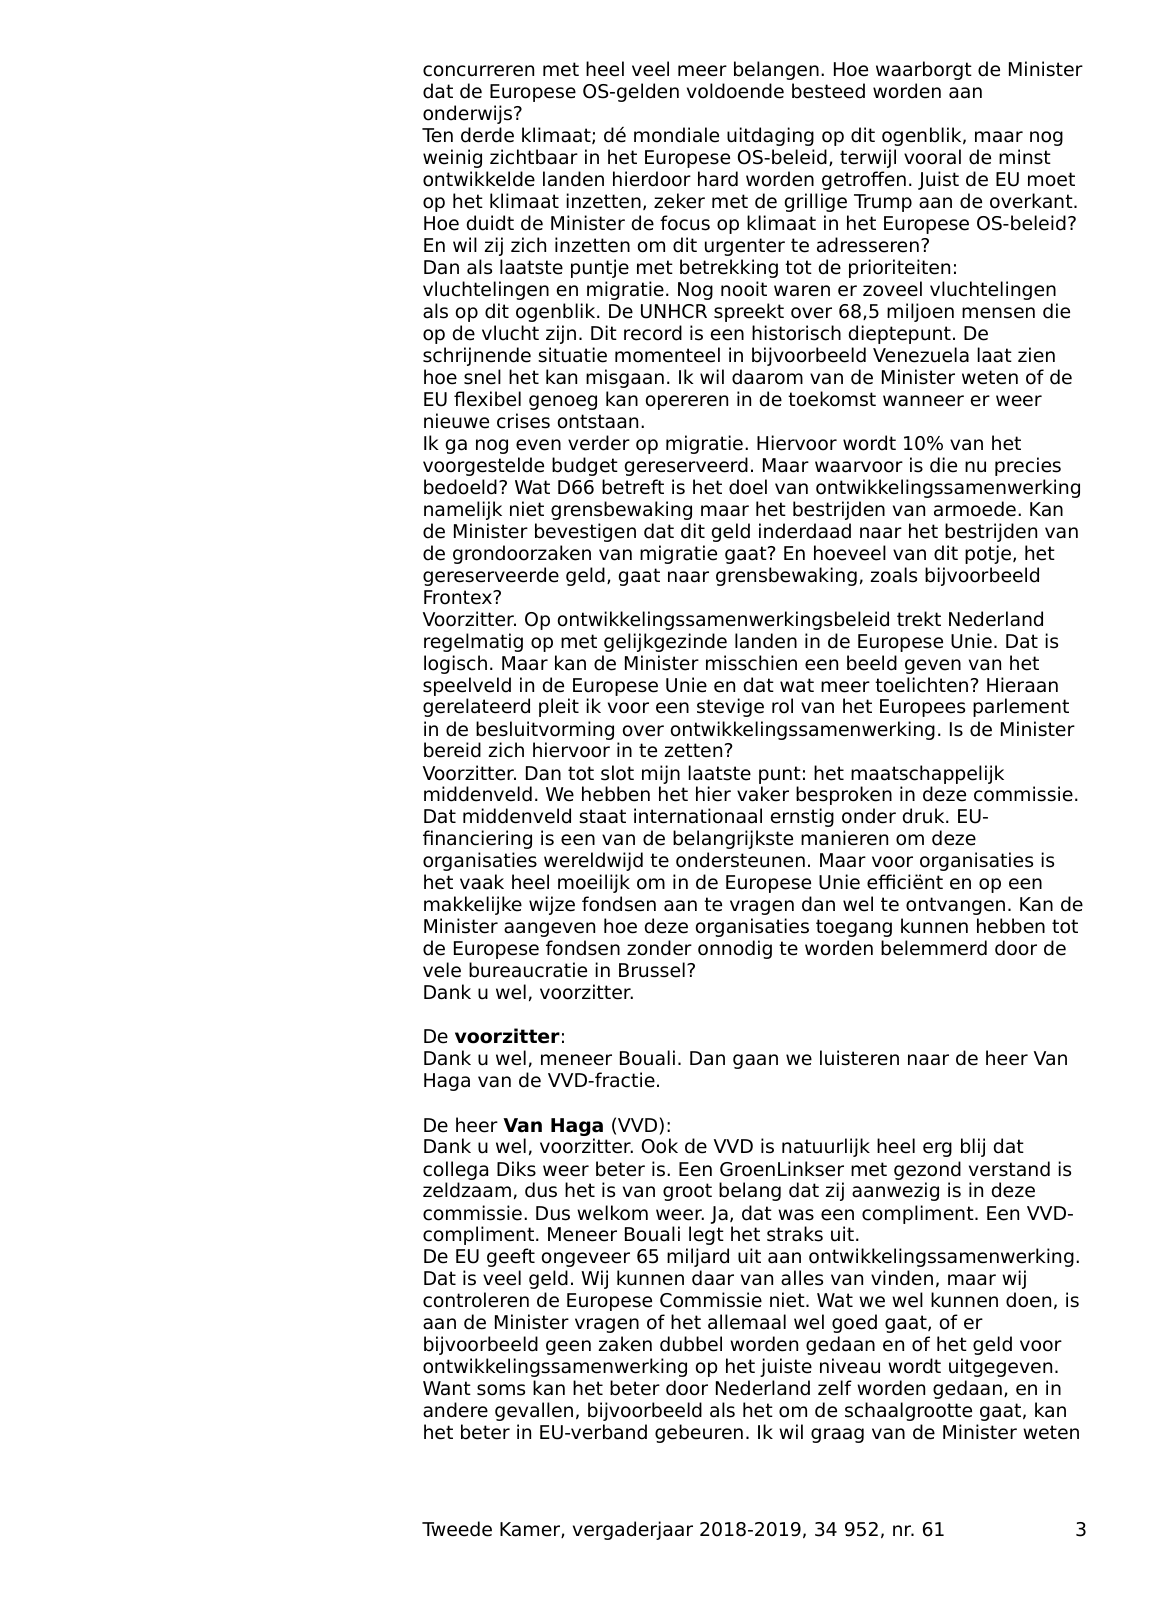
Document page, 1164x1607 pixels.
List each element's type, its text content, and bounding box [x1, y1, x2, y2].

text concurreren met heel veel meer belangen. Hoe waarborgt de Minister dat de Europese OS-gelden voldoende besteed worden aan onderwijs? [422, 59, 1087, 125]
text Dank u wel, meneer Bouali. Dan gaan we luisteren naar de heer Van Haga van de VVD-fractie. [422, 1048, 1087, 1092]
text Voorzitter. Dan tot slot mijn laatste punt: het maatschappelijk middenveld. We hebben het hier vaker besproken in deze commissie. Dat middenveld staat internationaal ernstig onder druk. EU-financiering is een van de belangrijkste manieren om deze organisaties wereldwijd te ondersteunen. Maar voor organisaties is het vaak heel moeilijk om in de Europese Unie efficiënt en op een makkelijke wijze fondsen aan te vragen dan wel te ontvangen. Kan de Minister aangeven hoe deze organisaties toegang kunnen hebben tot de Europese fondsen zonder onnodig te worden belemmerd door de vele bureaucratie in Brussel? [422, 762, 1087, 982]
text Dank u wel, voorzitter. [422, 982, 1087, 1004]
text De voorzitter: [422, 1026, 1087, 1048]
text Voorzitter. Op ontwikkelingssamenwerkingsbeleid trekt Nederland regelmatig op met gelijkgezinde landen in de Europese Unie. Dat is logisch. Maar kan de Minister misschien een beeld geven van het speelveld in de Europese Unie en dat wat meer toelichten? Hieraan gerelateerd pleit ik voor een stevige rol van het Europees parlement in de besluitvorming over ontwikkelingssamenwerking. Is de Minister bereid zich hiervoor in te zetten? [422, 608, 1087, 762]
text De heer Van Haga (VVD): [422, 1114, 1087, 1136]
text Ten derde klimaat; dé mondiale uitdaging op dit ogenblik, maar nog weinig zichtbaar in het Europese OS-beleid, terwijl vooral de minst ontwikkelde landen hierdoor hard worden getroffen. Juist de EU moet op het klimaat inzetten, zeker met de grillige Trump aan de overkant. Hoe duidt de Minister de focus op klimaat in het Europese OS-beleid? En wil zij zich inzetten om dit urgenter te adresseren? [422, 125, 1087, 257]
text Dank u wel, voorzitter. Ook de VVD is natuurlijk heel erg blij dat collega Diks weer beter is. Een GroenLinkser met gezond verstand is zeldzaam, dus het is van groot belang dat zij aanwezig is in deze commissie. Dus welkom weer. Ja, dat was een compliment. Een VVD-compliment. Meneer Bouali legt het straks uit. [422, 1136, 1087, 1246]
text Ik ga nog even verder op migratie. Hiervoor wordt 10% van het voorgestelde budget gereserveerd. Maar waarvoor is die nu precies bedoeld? Wat D66 betreft is het doel van ontwikkelingssamenwerking namelijk niet grensbewaking maar het bestrijden van armoede. Kan de Minister bevestigen dat dit geld inderdaad naar het bestrijden van de grondoorzaken van migratie gaat? En hoeveel van dit potje, het gereserveerde geld, gaat naar grensbewaking, zoals bijvoorbeeld Frontex? [422, 433, 1087, 608]
text De EU geeft ongeveer 65 miljard uit aan ontwikkelingssamenwerking. Dat is veel geld. Wij kunnen daar van alles van vinden, maar wij controleren de Europese Commissie niet. Wat we wel kunnen doen, is aan de Minister vragen of het allemaal wel goed gaat, of er bijvoorbeeld geen zaken dubbel worden gedaan en of het geld voor ontwikkelingssamenwerking op het juiste niveau wordt uitgegeven. Want soms kan het beter door Nederland zelf worden gedaan, en in andere gevallen, bijvoorbeeld als het om de schaalgrootte gaat, kan het beter in EU-verband gebeuren. Ik wil graag van de Minister weten [422, 1246, 1087, 1444]
text Dan als laatste puntje met betrekking tot de prioriteiten: vluchtelingen en migratie. Nog nooit waren er zoveel vluchtelingen als op dit ogenblik. De UNHCR spreekt over 68,5 miljoen mensen die op de vlucht zijn. Dit record is een historisch dieptepunt. De schrijnende situatie momenteel in bijvoorbeeld Venezuela laat zien hoe snel het kan misgaan. Ik wil daarom van de Minister weten of de EU flexibel genoeg kan opereren in de toekomst wanneer er weer nieuwe crises ontstaan. [422, 257, 1087, 433]
